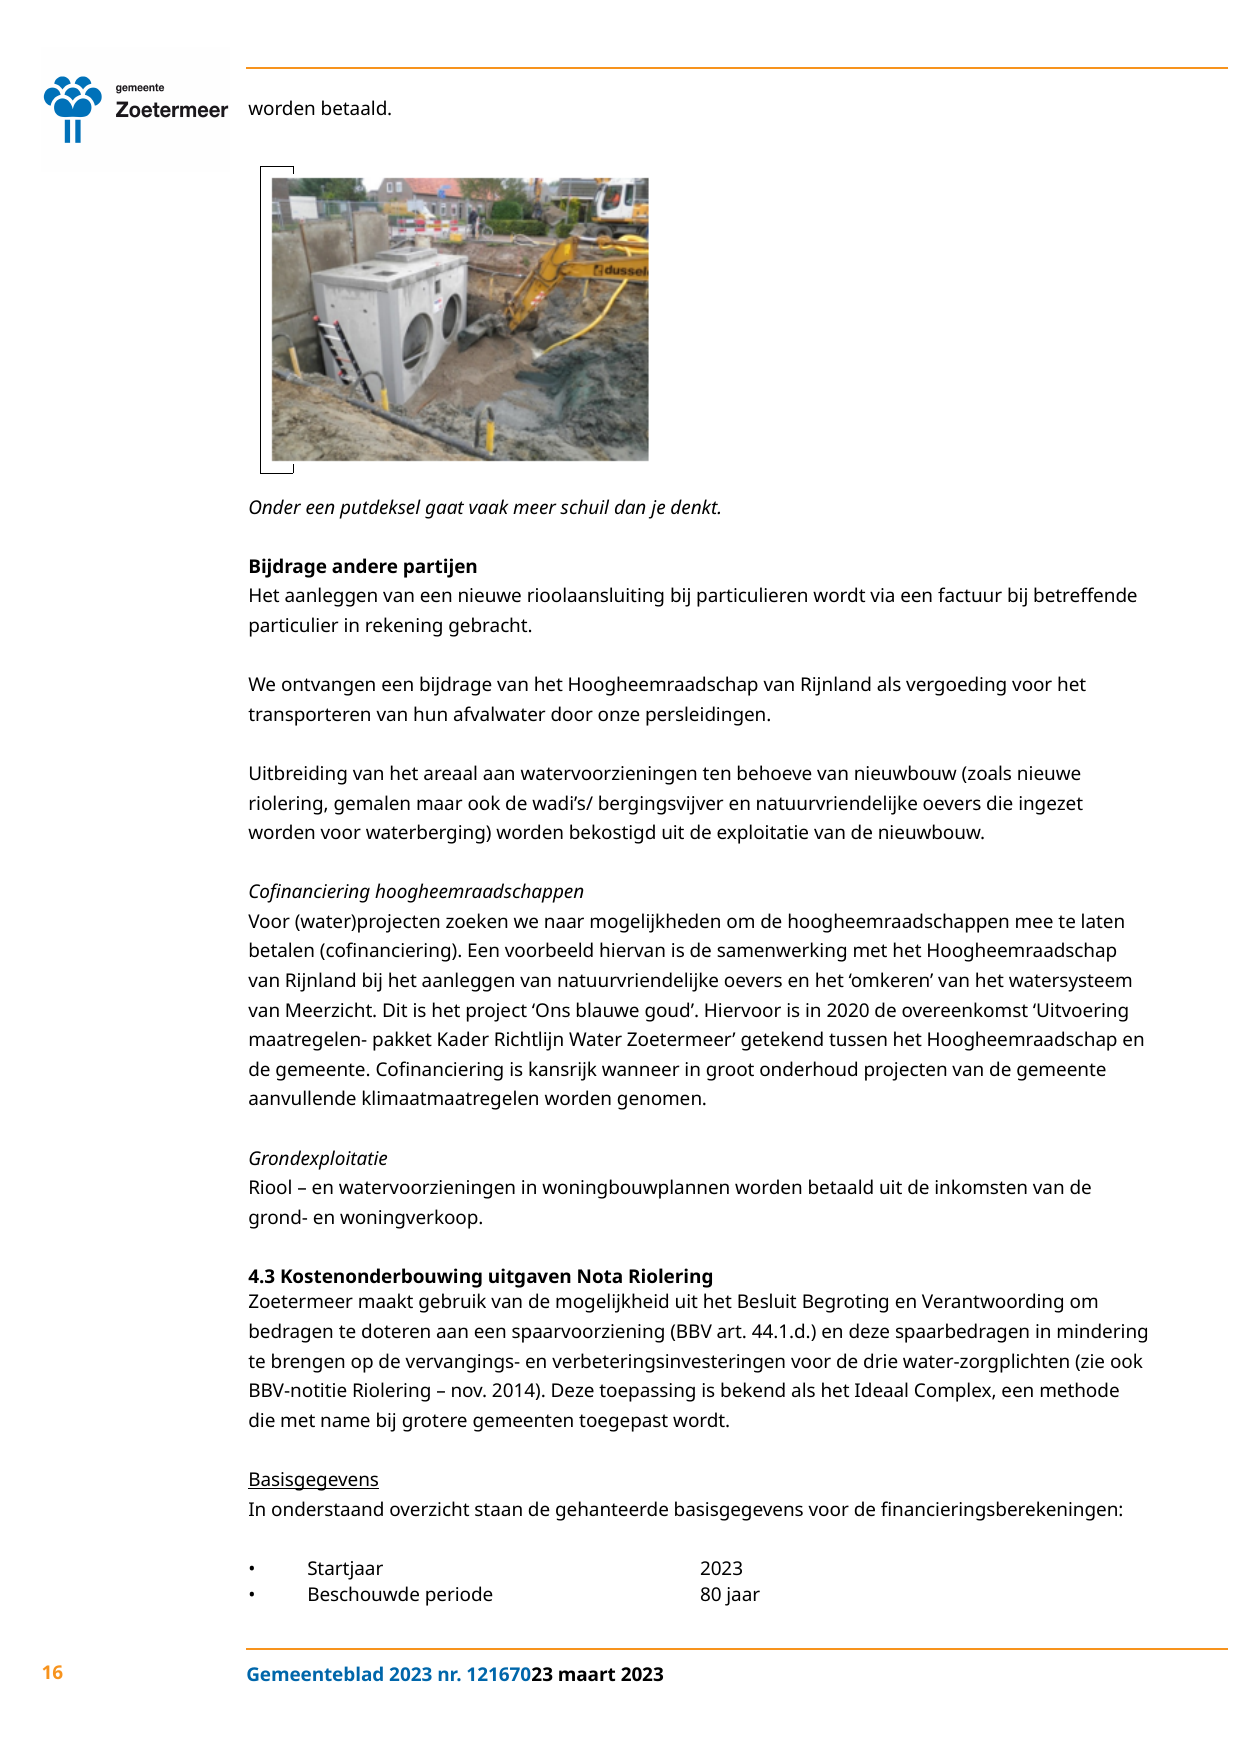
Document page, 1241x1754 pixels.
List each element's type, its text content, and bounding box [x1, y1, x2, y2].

text Voor (water)projecten zoeken we naar mogelijkheden om de hoogheemraadschappen mee te laten betalen (cofinanciering). Een voorbeeld hiervan is de samenwerking met het Hoogheemraadschap van Rijnland bij het aanleggen van natuurvriendelijke oevers en het ‘omkeren’ van het watersysteem van Meerzicht. Dit is het project ‘Ons blauwe goud’. Hiervoor is in 2020 de overeenkomst ‘Uitvoering maatregelen- pakket Kader Richtlijn Water Zoetermeer’ getekend tussen het Hoogheemraadschap en de gemeente. Cofinanciering is kansrijk wanneer in groot onderhoud projecten van de gemeente aanvullende klimaatmaatregelen worden genomen. [248, 908, 1152, 1111]
text Cofinanciering hoogheemraadschappen [248, 878, 1152, 904]
text Zoetermeer maakt gebruik van de mogelijkheid uit het Besluit Begroting en Verantwoording om bedragen te doteren aan een spaarvoorziening (BBV art. 44.1.d.) en deze spaarbedragen in mindering te brengen op de vervangings- en verbeteringsinvesteringen voor de drie water-zorgplichten (zie ook BBV-notitie Riolering – nov. 2014). Deze toepassing is bekend als het Ideaal Complex, een methode die met name bij grotere gemeenten toegepast wordt. [248, 1289, 1152, 1433]
text Het aanleggen van een nieuwe rioolaansluiting bij particulieren wordt via een factuur bij betreffende particulier in rekening gebracht. [248, 583, 1152, 638]
table_header 2023 [700, 1555, 1152, 1581]
text Riool – en watervoorzieningen in woningbouwplannen worden betaald uit de inkomsten van de grond- en woningverkoop. [248, 1174, 1152, 1229]
text Onder een putdeksel gaat vaak meer schuil dan je denkt. [248, 494, 1152, 519]
text Basisgegevens [248, 1466, 1152, 1492]
text In onderstaand overzicht staan de gehanteerde basisgegevens voor de financieringsberekeningen: [248, 1496, 1152, 1522]
text Bijdrage andere partijen [248, 553, 1152, 579]
text worden betaald. [248, 95, 1152, 121]
text 4.3 Kostenonderbouwing uitgaven Nota Riolering [248, 1263, 1152, 1289]
text We ontvangen een bijdrage van het Hoogheemraadschap van Rijnland als vergoeding voor het transporteren van hun afvalwater door onze persleidingen. [248, 671, 1152, 727]
picture [41, 47, 231, 172]
table_cell Beschouwde periode [248, 1581, 700, 1607]
text Grondexploitatie [248, 1145, 1152, 1170]
table_header Startjaar [248, 1555, 700, 1581]
table_cell 80 jaar [700, 1581, 1152, 1607]
text Uitbreiding van het areaal aan watervoorzieningen ten behoeve van nieuwbouw (zoals nieuwe riolering, gemalen maar ook de wadi’s/ bergingsvijver en natuurvriendelijke oevers die ingezet worden voor waterberging) worden bekostigd uit de exploitatie van de nieuwbouw. [248, 760, 1152, 845]
picture [268, 174, 653, 464]
